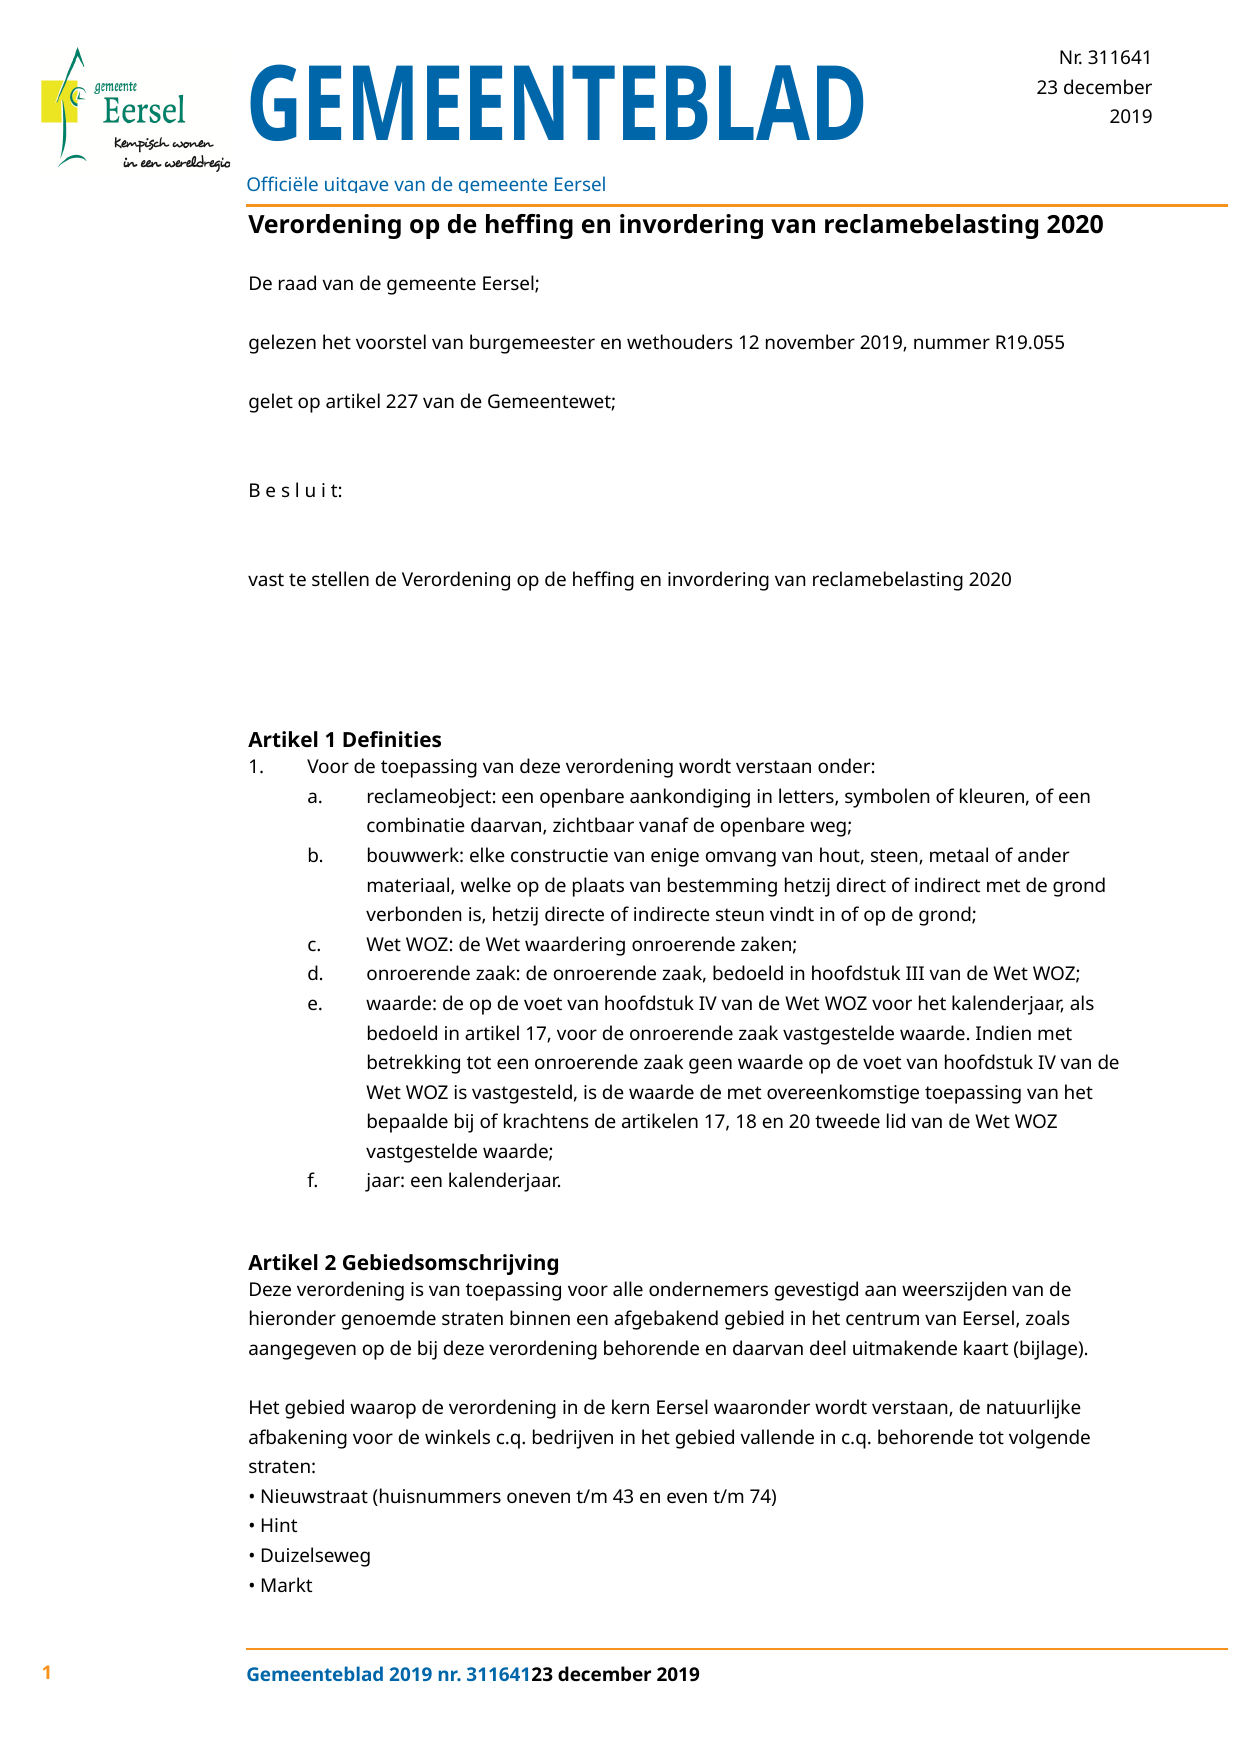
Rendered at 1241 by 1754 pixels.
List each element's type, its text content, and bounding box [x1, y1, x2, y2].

text Artikel 1 Definities [248, 725, 1152, 753]
list Voor de toepassing van deze verordening wordt verstaan onder: [248, 753, 1152, 779]
text Het gebied waarop de verordening in de kern Eersel waaronder wordt verstaan, de natuurlijke afbakening voor de winkels c.q. bedrijven in het gebied vallende in c.q. behorende tot volgende straten: [248, 1394, 1152, 1479]
text • Hint [248, 1513, 1152, 1538]
list reclameobject: een openbare aankondiging in letters, symbolen of kleuren, of een combinatie daarvan, zichtbaar vanaf de openbare weg; [307, 783, 1152, 838]
text gelet op artikel 227 van de Gemeentewet; [248, 389, 1152, 414]
list onroerende zaak: de onroerende zaak, bedoeld in hoofdstuk III van de Wet WOZ; [307, 961, 1152, 986]
text • Markt [248, 1572, 1152, 1598]
text vast te stellen de Verordening op de heffing en invordering van reclamebelasting 2020 [248, 566, 1152, 592]
text De raad van de gemeente Eersel; [248, 270, 1152, 296]
text • Nieuwstraat (huisnummers oneven t/m 43 en even t/m 74) [248, 1483, 1152, 1509]
picture [41, 47, 231, 172]
list waarde: de op de voet van hoofdstuk IV van de Wet WOZ voor het kalenderjaar, als bedoeld in artikel 17, voor de onroerende zaak vastgestelde waarde. Indien met betrekking tot een onroerende zaak geen waarde op de voet van hoofdstuk IV van de Wet WOZ is vastgesteld, is de waarde de met overeenkomstige toepassing van het bepaalde bij of krachtens de artikelen 17, 18 en 20 tweede lid van de Wet WOZ vastgestelde waarde; [307, 990, 1152, 1164]
text B e s l u i t: [248, 477, 1152, 503]
text gelezen het voorstel van burgemeester en wethouders 12 november 2019, nummer R19.055 [248, 329, 1152, 355]
list bouwwerk: elke constructie van enige omvang van hout, steen, metaal of ander materiaal, welke op de plaats van bestemming hetzij direct of indirect met de grond verbonden is, hetzij directe of indirecte steun vindt in of op de grond; [307, 842, 1152, 927]
text Deze verordening is van toepassing voor alle ondernemers gevestigd aan weerszijden van de hieronder genoemde straten binnen een afgebakend gebied in het centrum van Eersel, zoals aangegeven op de bij deze verordening behorende en daarvan deel uitmakende kaart (bijlage). [248, 1276, 1152, 1361]
list jaar: een kalenderjaar. [307, 1168, 1152, 1193]
text Verordening op de heffing en invordering van reclamebelasting 2020 [248, 207, 1152, 241]
text • Duizelseweg [248, 1542, 1152, 1568]
text Artikel 2 Gebiedsomschrijving [248, 1248, 1152, 1276]
list Wet WOZ: de Wet waardering onroerende zaken; [307, 931, 1152, 957]
